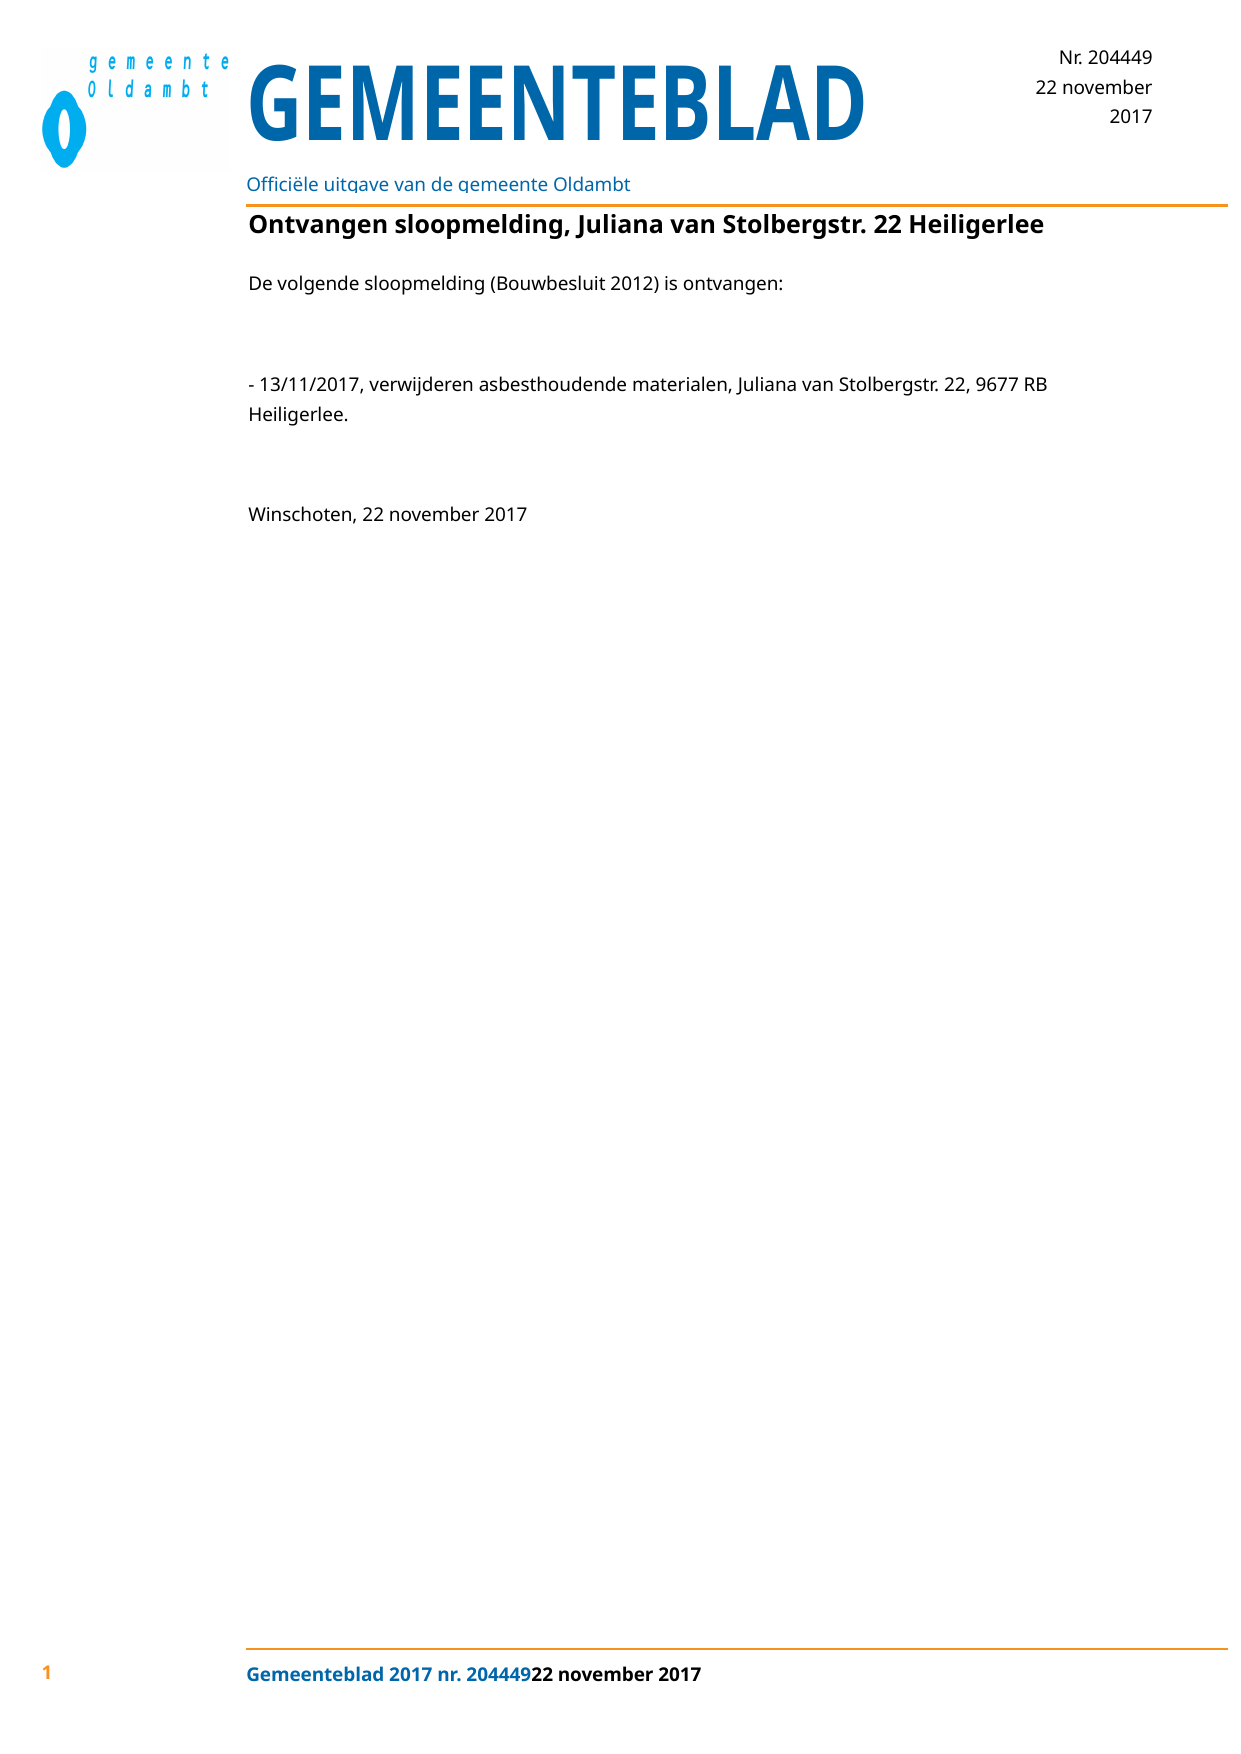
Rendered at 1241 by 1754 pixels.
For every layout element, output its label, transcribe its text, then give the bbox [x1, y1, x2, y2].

text Winschoten, 22 november 2017 [248, 502, 1152, 527]
text Ontvangen sloopmelding, Juliana van Stolbergstr. 22 Heiligerlee [248, 207, 1152, 241]
picture [41, 47, 231, 172]
text De volgende sloopmelding (Bouwbesluit 2012) is ontvangen: [248, 270, 1152, 296]
text - 13/11/2017, verwijderen asbesthoudende materialen, Juliana van Stolbergstr. 22, 9677 RB Heiligerlee. [248, 371, 1152, 426]
